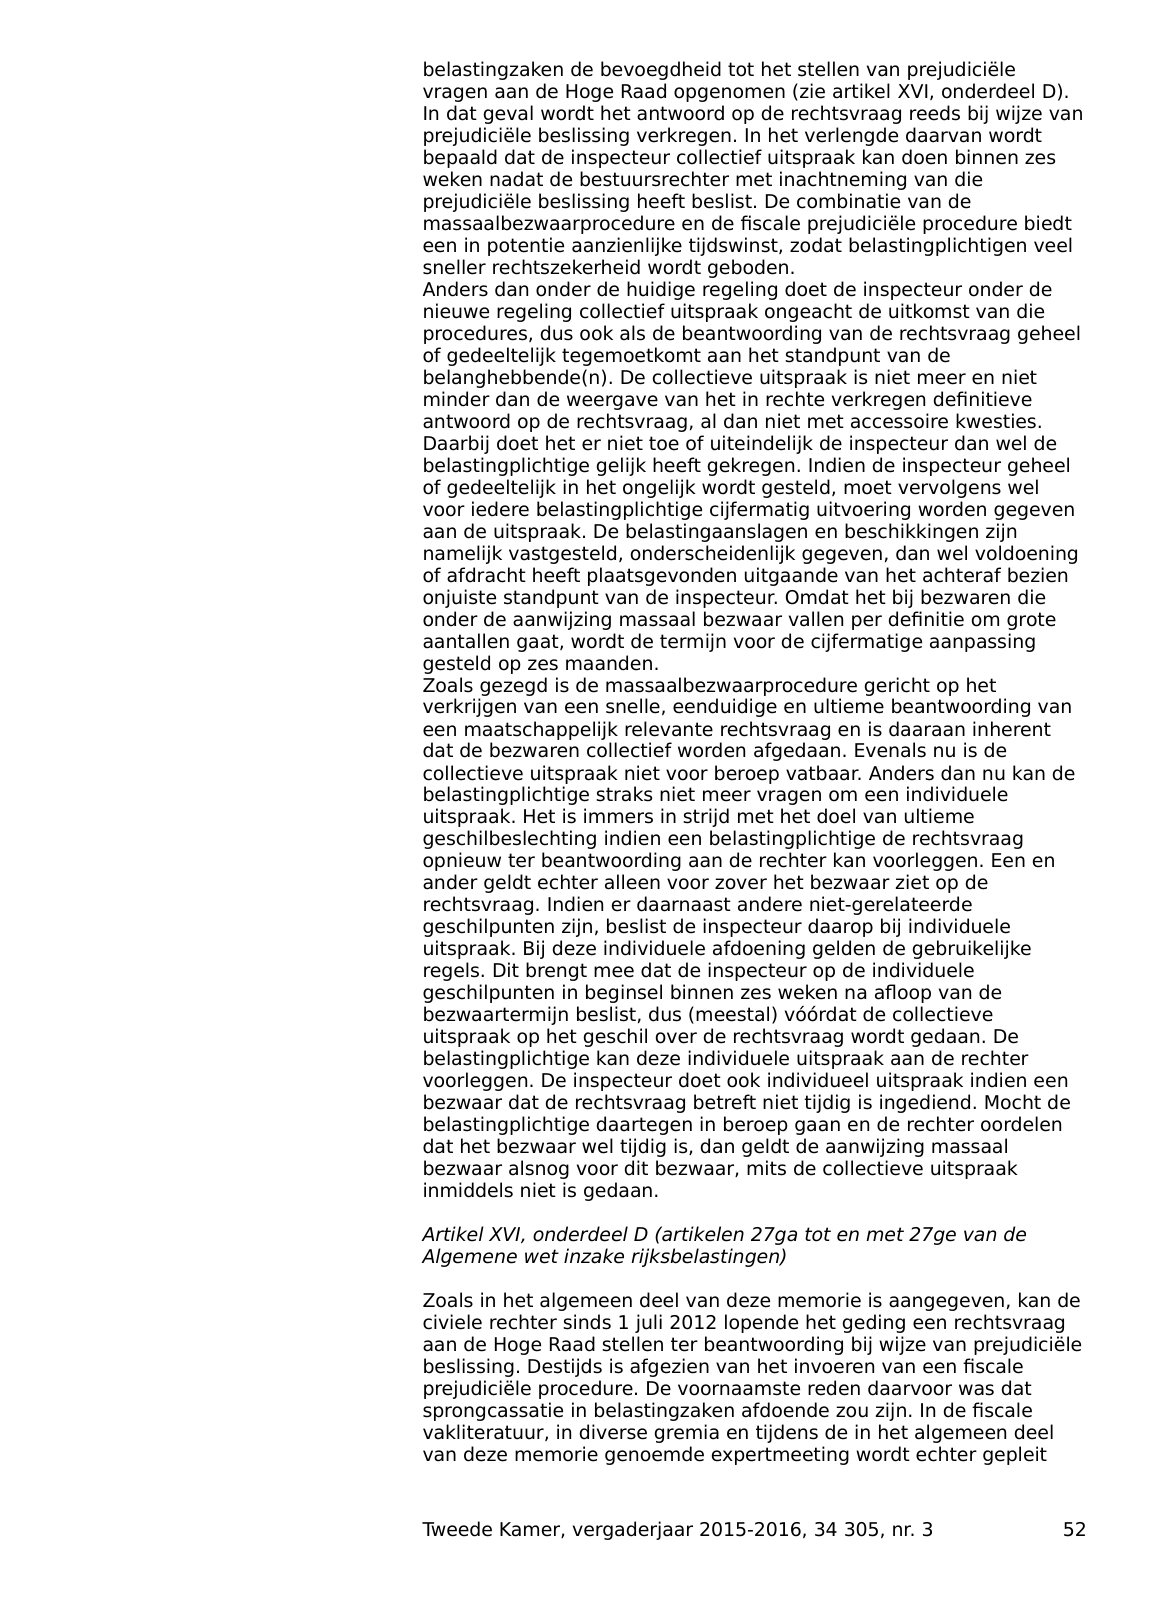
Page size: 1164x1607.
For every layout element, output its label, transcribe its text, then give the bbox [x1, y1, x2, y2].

text belastingzaken de bevoegdheid tot het stellen van prejudiciële vragen aan de Hoge Raad opgenomen (zie artikel XVI, onderdeel D). In dat geval wordt het antwoord op de rechtsvraag reeds bij wijze van prejudiciële beslissing verkregen. In het verlengde daarvan wordt bepaald dat de inspecteur collectief uitspraak kan doen binnen zes weken nadat de bestuursrechter met inachtneming van die prejudiciële beslissing heeft beslist. De combinatie van de massaalbezwaarprocedure en de fiscale prejudiciële procedure biedt een in potentie aanzienlijke tijdswinst, zodat belastingplichtigen veel sneller rechtszekerheid wordt geboden. [422, 59, 1087, 279]
text Anders dan onder de huidige regeling doet de inspecteur onder de nieuwe regeling collectief uitspraak ongeacht de uitkomst van die procedures, dus ook als de beantwoording van de rechtsvraag geheel of gedeeltelijk tegemoetkomt aan het standpunt van de belanghebbende(n). De collectieve uitspraak is niet meer en niet minder dan de weergave van het in rechte verkregen definitieve antwoord op de rechtsvraag, al dan niet met accessoire kwesties. Daarbij doet het er niet toe of uiteindelijk de inspecteur dan wel de belastingplichtige gelijk heeft gekregen. Indien de inspecteur geheel of gedeeltelijk in het ongelijk wordt gesteld, moet vervolgens wel voor iedere belastingplichtige cijfermatig uitvoering worden gegeven aan de uitspraak. De belastingaanslagen en beschikkingen zijn namelijk vastgesteld, onderscheidenlijk gegeven, dan wel voldoening of afdracht heeft plaatsgevonden uitgaande van het achteraf bezien onjuiste standpunt van de inspecteur. Omdat het bij bezwaren die onder de aanwijzing massaal bezwaar vallen per definitie om grote aantallen gaat, wordt de termijn voor de cijfermatige aanpassing gesteld op zes maanden. [422, 279, 1087, 674]
subtitle Artikel XVI, onderdeel D (artikelen 27ga tot en met 27ge van de Algemene wet inzake rijksbelastingen) [422, 1224, 1087, 1268]
text Zoals gezegd is de massaalbezwaarprocedure gericht op het verkrijgen van een snelle, eenduidige en ultieme beantwoording van een maatschappelijk relevante rechtsvraag en is daaraan inherent dat de bezwaren collectief worden afgedaan. Evenals nu is de collectieve uitspraak niet voor beroep vatbaar. Anders dan nu kan de belastingplichtige straks niet meer vragen om een individuele uitspraak. Het is immers in strijd met het doel van ultieme geschilbeslechting indien een belastingplichtige de rechtsvraag opnieuw ter beantwoording aan de rechter kan voorleggen. Een en ander geldt echter alleen voor zover het bezwaar ziet op de rechtsvraag. Indien er daarnaast andere niet-gerelateerde geschilpunten zijn, beslist de inspecteur daarop bij individuele uitspraak. Bij deze individuele afdoening gelden de gebruikelijke regels. Dit brengt mee dat de inspecteur op de individuele geschilpunten in beginsel binnen zes weken na afloop van de bezwaartermijn beslist, dus (meestal) vóórdat de collectieve uitspraak op het geschil over de rechtsvraag wordt gedaan. De belastingplichtige kan deze individuele uitspraak aan de rechter voorleggen. De inspecteur doet ook individueel uitspraak indien een bezwaar dat de rechtsvraag betreft niet tijdig is ingediend. Mocht de belastingplichtige daartegen in beroep gaan en de rechter oordelen dat het bezwaar wel tijdig is, dan geldt de aanwijzing massaal bezwaar alsnog voor dit bezwaar, mits de collectieve uitspraak inmiddels niet is gedaan. [422, 674, 1087, 1202]
text Zoals in het algemeen deel van deze memorie is aangegeven, kan de civiele rechter sinds 1 juli 2012 lopende het geding een rechtsvraag aan de Hoge Raad stellen ter beantwoording bij wijze van prejudiciële beslissing. Destijds is afgezien van het invoeren van een fiscale prejudiciële procedure. De voornaamste reden daarvoor was dat sprongcassatie in belastingzaken afdoende zou zijn. In de fiscale vakliteratuur, in diverse gremia en tijdens de in het algemeen deel van deze memorie genoemde expertmeeting wordt echter gepleit [422, 1290, 1087, 1466]
